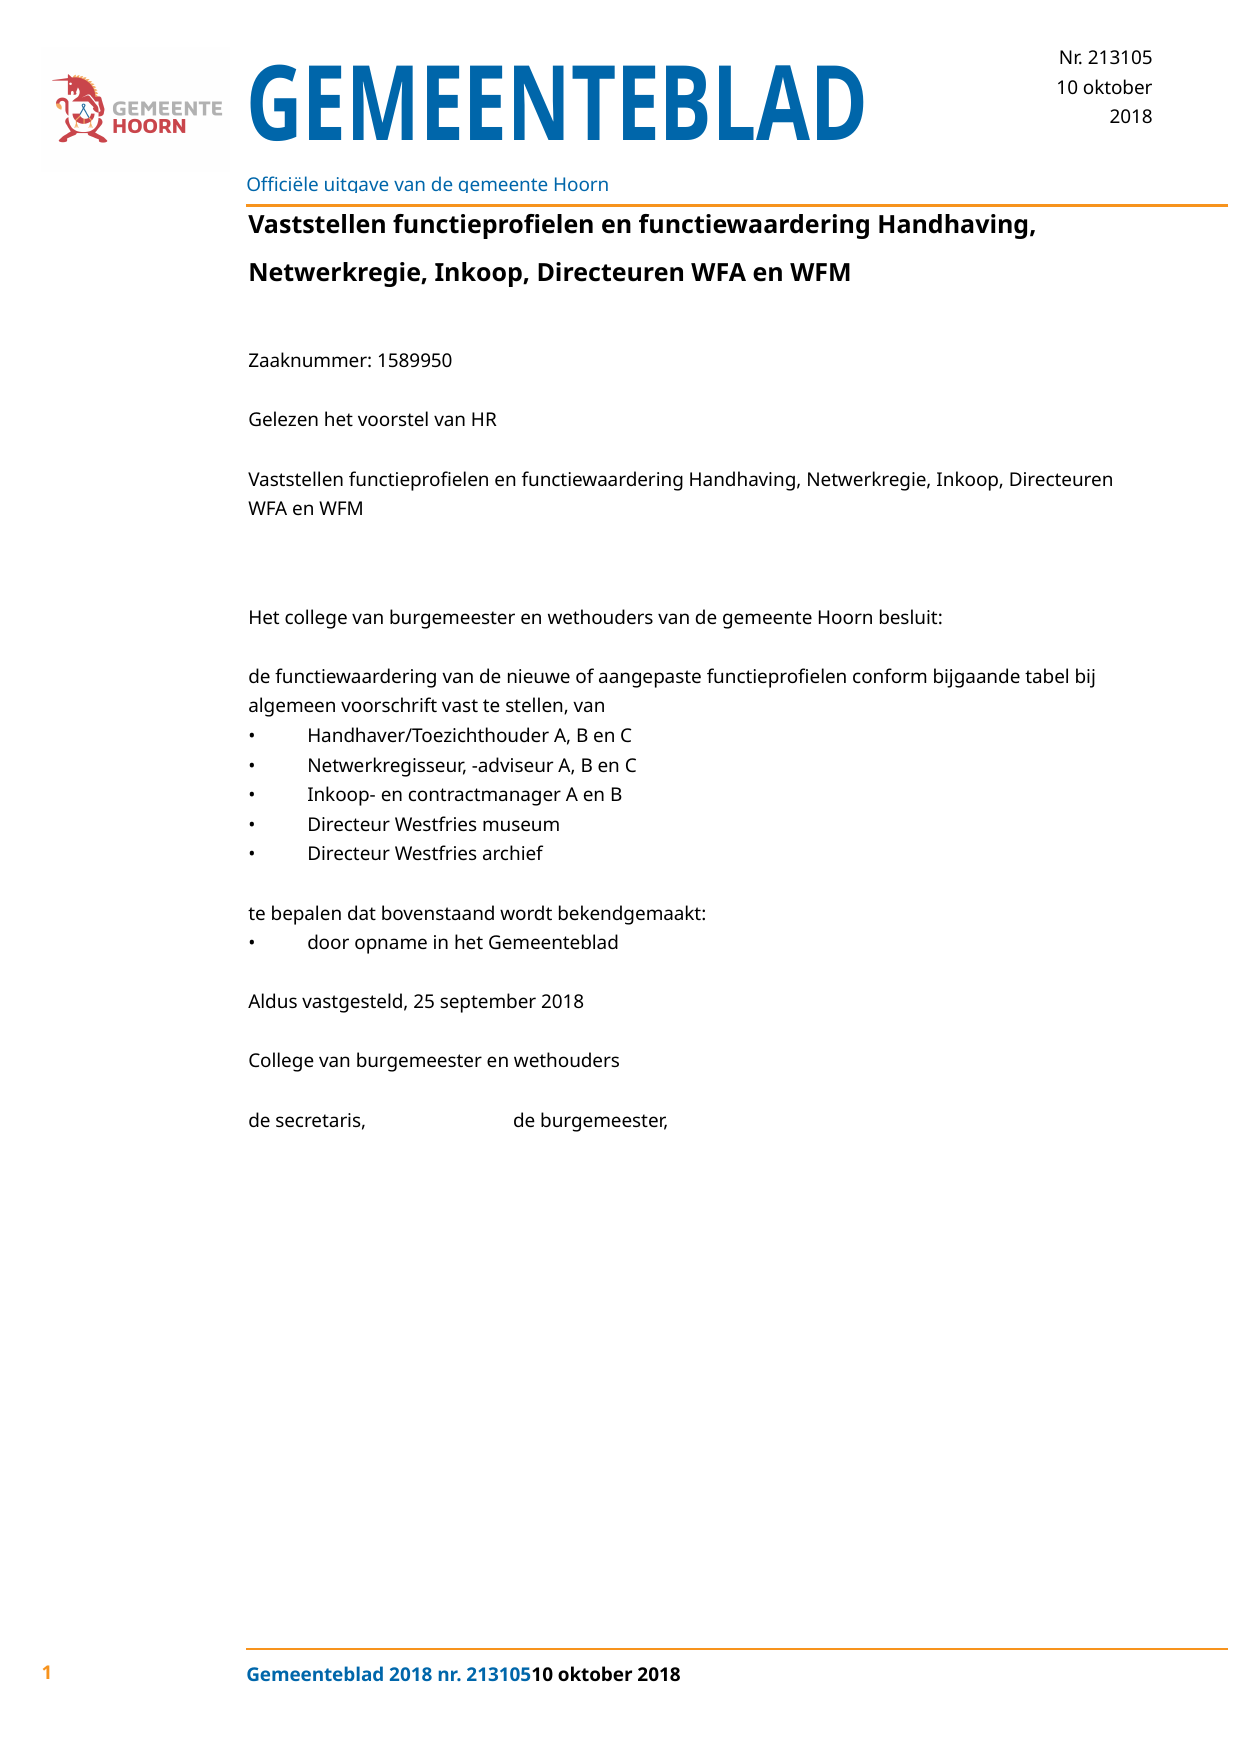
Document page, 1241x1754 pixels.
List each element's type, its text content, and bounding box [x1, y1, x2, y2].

text Zaaknummer: 1589950 [248, 347, 1152, 373]
list door opname in het Gemeenteblad [248, 929, 1152, 955]
text Gelezen het voorstel van HR [248, 407, 1152, 432]
list Netwerkregisseur, -adviseur A, B en C [248, 752, 1152, 777]
text Het college van burgemeester en wethouders van de gemeente Hoorn besluit: [248, 604, 1152, 629]
text College van burgemeester en wethouders [248, 1048, 1152, 1073]
list Directeur Westfries museum [248, 811, 1152, 837]
picture [41, 47, 231, 172]
text de secretaris, de burgemeester, [248, 1107, 1152, 1132]
list Inkoop- en contractmanager A en B [248, 781, 1152, 807]
text Vaststellen functieprofielen en functiewaardering Handhaving, Netwerkregie, Inkoop, Directeuren WFA en WFM [248, 466, 1152, 521]
text Aldus vastgesteld, 25 september 2018 [248, 988, 1152, 1014]
list Directeur Westfries archief [248, 841, 1152, 866]
text te bepalen dat bovenstaand wordt bekendgemaakt: [248, 900, 1152, 925]
list Handhaver/Toezichthouder A, B en C [248, 722, 1152, 748]
text de functiewaardering van de nieuwe of aangepaste functieprofielen conform bijgaande tabel bij algemeen voorschrift vast te stellen, van [248, 663, 1152, 718]
text Vaststellen functieprofielen en functiewaardering Handhaving, Netwerkregie, Inkoop, Directeuren WFA en WFM [248, 207, 1152, 288]
